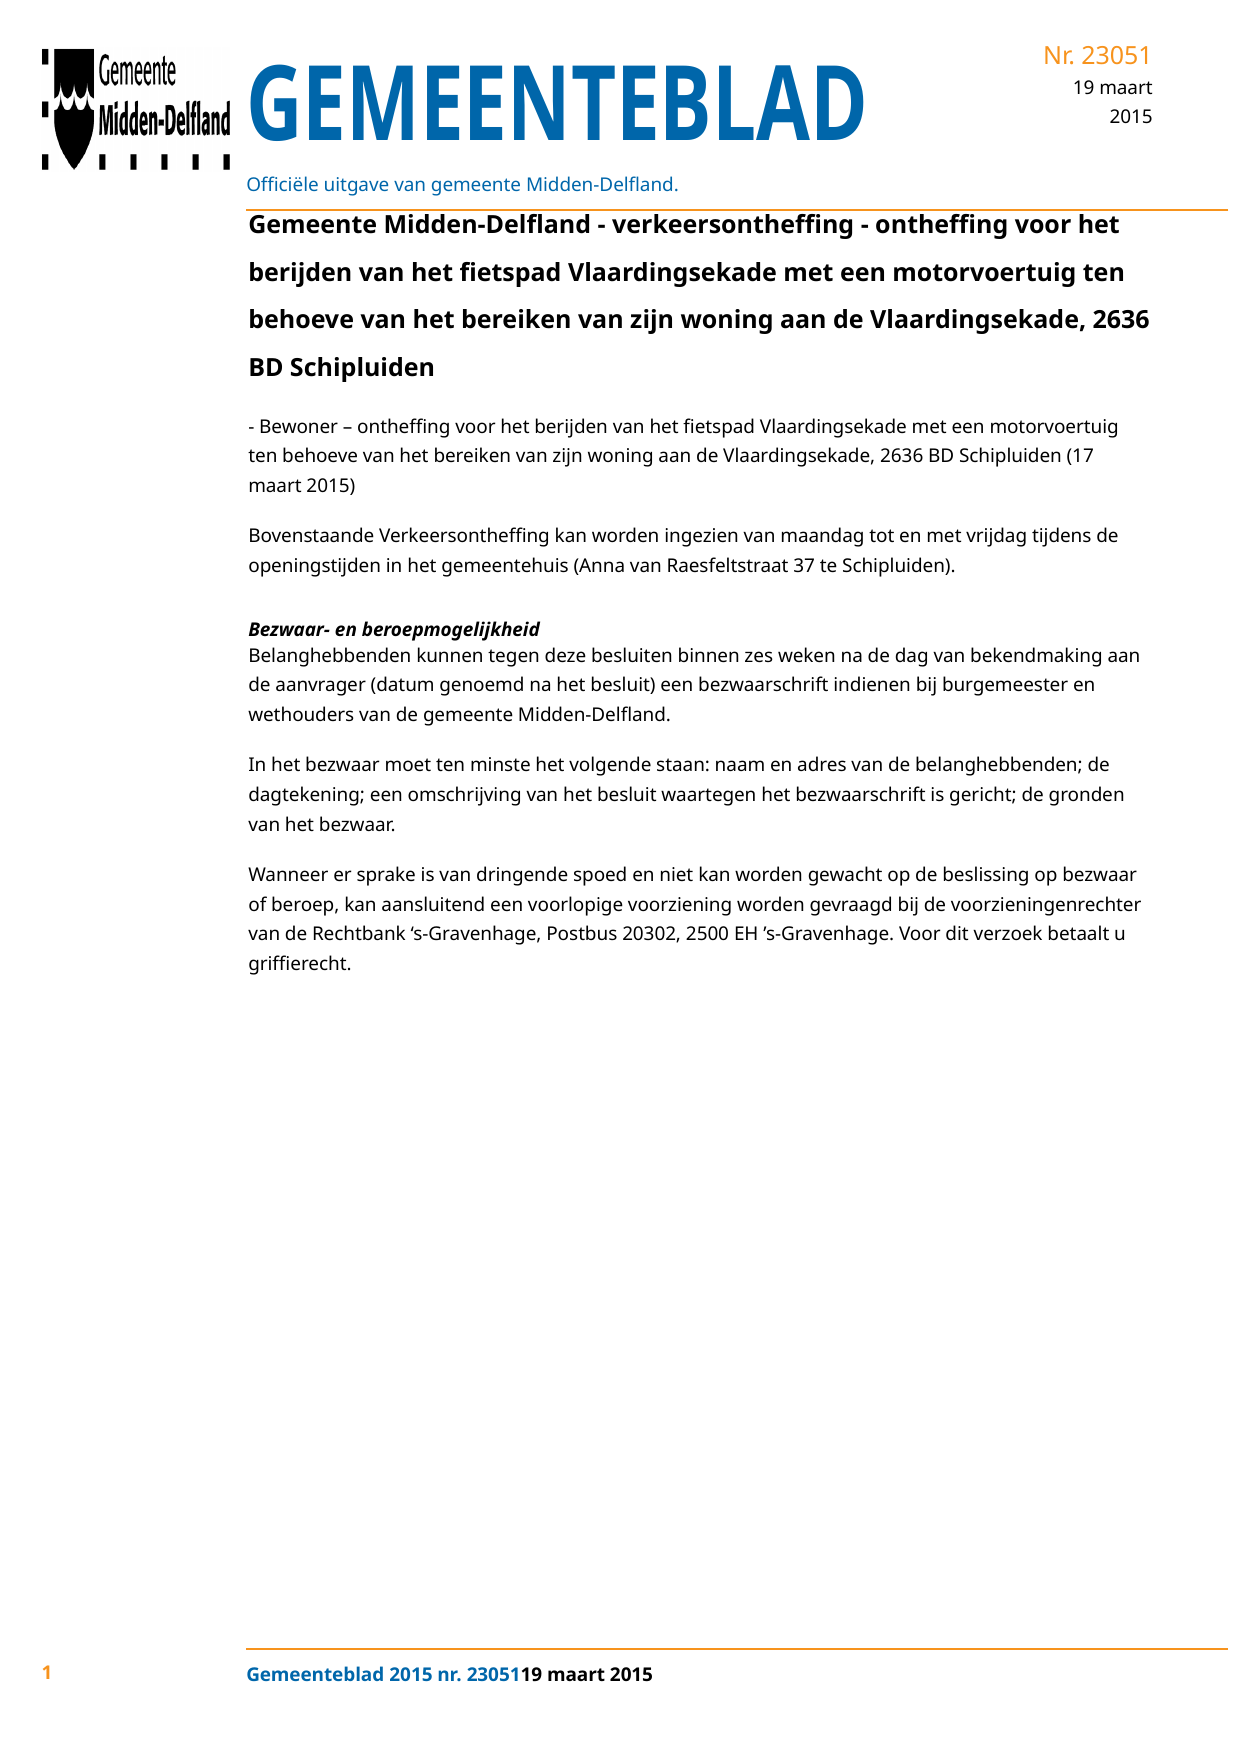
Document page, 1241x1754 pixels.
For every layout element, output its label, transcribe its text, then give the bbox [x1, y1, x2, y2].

text In het bezwaar moet ten minste het volgende staan: naam en adres van de belanghebbenden; de dagtekening; een omschrijving van het besluit waartegen het bezwaarschrift is gericht; de gronden van het bezwaar. [248, 752, 1152, 836]
text - Bewoner – ontheffing voor het berijden van het fietspad Vlaardingsekade met een motorvoertuig ten behoeve van het bereiken van zijn woning aan de Vlaardingsekade, 2636 BD Schipluiden (17 maart 2015) [248, 413, 1152, 498]
text Bezwaar- en beroepmogelijkheid [248, 616, 1152, 642]
text Gemeente Midden-Delfland - verkeersontheffing - ontheffing voor het berijden van het fietspad Vlaardingsekade met een motorvoertuig ten behoeve van het bereiken van zijn woning aan de Vlaardingsekade, 2636 BD Schipluiden [248, 211, 1152, 384]
text Belanghebbenden kunnen tegen deze besluiten binnen zes weken na de dag van bekendmaking aan de aanvrager (datum genoemd na het besluit) een bezwaarschrift indienen bij burgemeester en wethouders van de gemeente Midden-Delfland. [248, 642, 1152, 727]
text Bovenstaande Verkeersontheffing kan worden ingezien van maandag tot en met vrijdag tijdens de openingstijden in het gemeentehuis (Anna van Raesfeltstraat 37 te Schipluiden). [248, 523, 1152, 578]
picture [41, 47, 231, 172]
text Wanneer er sprake is van dringende spoed en niet kan worden gewacht op de beslissing op bezwaar of beroep, kan aansluitend een voorlopige voorziening worden gevraagd bij de voorzieningenrechter van de Rechtbank ‘s-Gravenhage, Postbus 20302, 2500 EH ’s-Gravenhage. Voor dit verzoek betaalt u griffierecht. [248, 861, 1152, 976]
